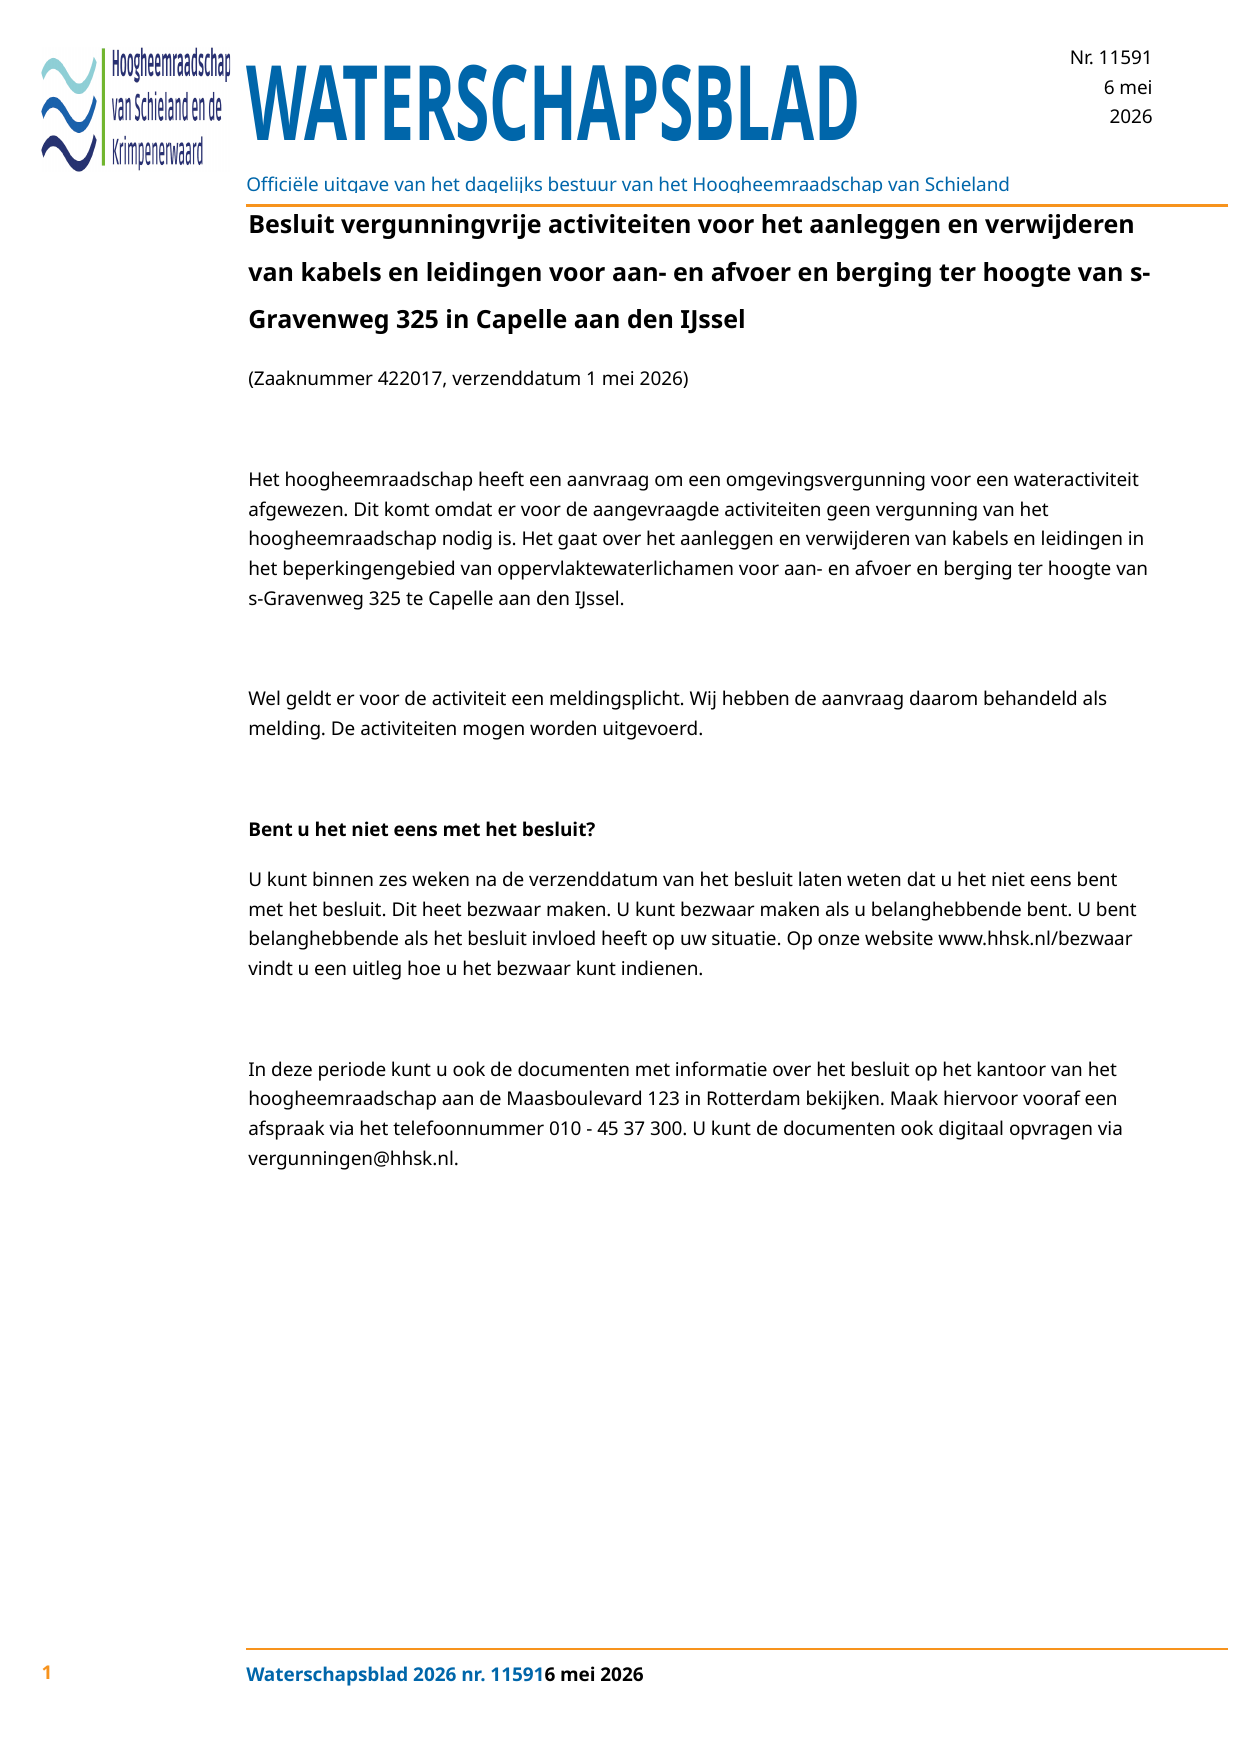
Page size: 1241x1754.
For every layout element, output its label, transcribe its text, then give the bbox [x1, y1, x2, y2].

text In deze periode kunt u ook de documenten met informatie over het besluit op het kantoor van het hoogheemraadschap aan de Maasboulevard 123 in Rotterdam bekijken. Maak hiervoor vooraf een afspraak via het telefoonnummer 010 - 45 37 300. U kunt de documenten ook digitaal opvragen via vergunningen@hhsk.nl. [248, 1056, 1152, 1170]
text Wel geldt er voor de activiteit een meldingsplicht. Wij hebben de aanvraag daarom behandeld als melding. De activiteiten mogen worden uitgevoerd. [248, 686, 1152, 741]
text Bent u het niet eens met het besluit? [248, 816, 1152, 842]
picture [41, 47, 231, 172]
text (Zaaknummer 422017, verzenddatum 1 mei 2026) [248, 366, 1152, 391]
text Het hoogheemraadschap heeft een aanvraag om een omgevingsvergunning voor een wateractiviteit afgewezen. Dit komt omdat er voor de aangevraagde activiteiten geen vergunning van het hoogheemraadschap nodig is. Het gaat over het aanleggen en verwijderen van kabels en leidingen in het beperkingengebied van oppervlaktewaterlichamen voor aan- en afvoer en berging ter hoogte van s-Gravenweg 325 te Capelle aan den IJssel. [248, 466, 1152, 610]
text Besluit vergunningvrije activiteiten voor het aanleggen en verwijderen van kabels en leidingen voor aan- en afvoer en berging ter hoogte van s-Gravenweg 325 in Capelle aan den IJssel [248, 207, 1152, 336]
text U kunt binnen zes weken na de verzenddatum van het besluit laten weten dat u het niet eens bent met het besluit. Dit heet bezwaar maken. U kunt bezwaar maken als u belanghebbende bent. U bent belanghebbende als het besluit invloed heeft op uw situatie. Op onze website www.hhsk.nl/bezwaar vindt u een uitleg hoe u het bezwaar kunt indienen. [248, 866, 1152, 981]
